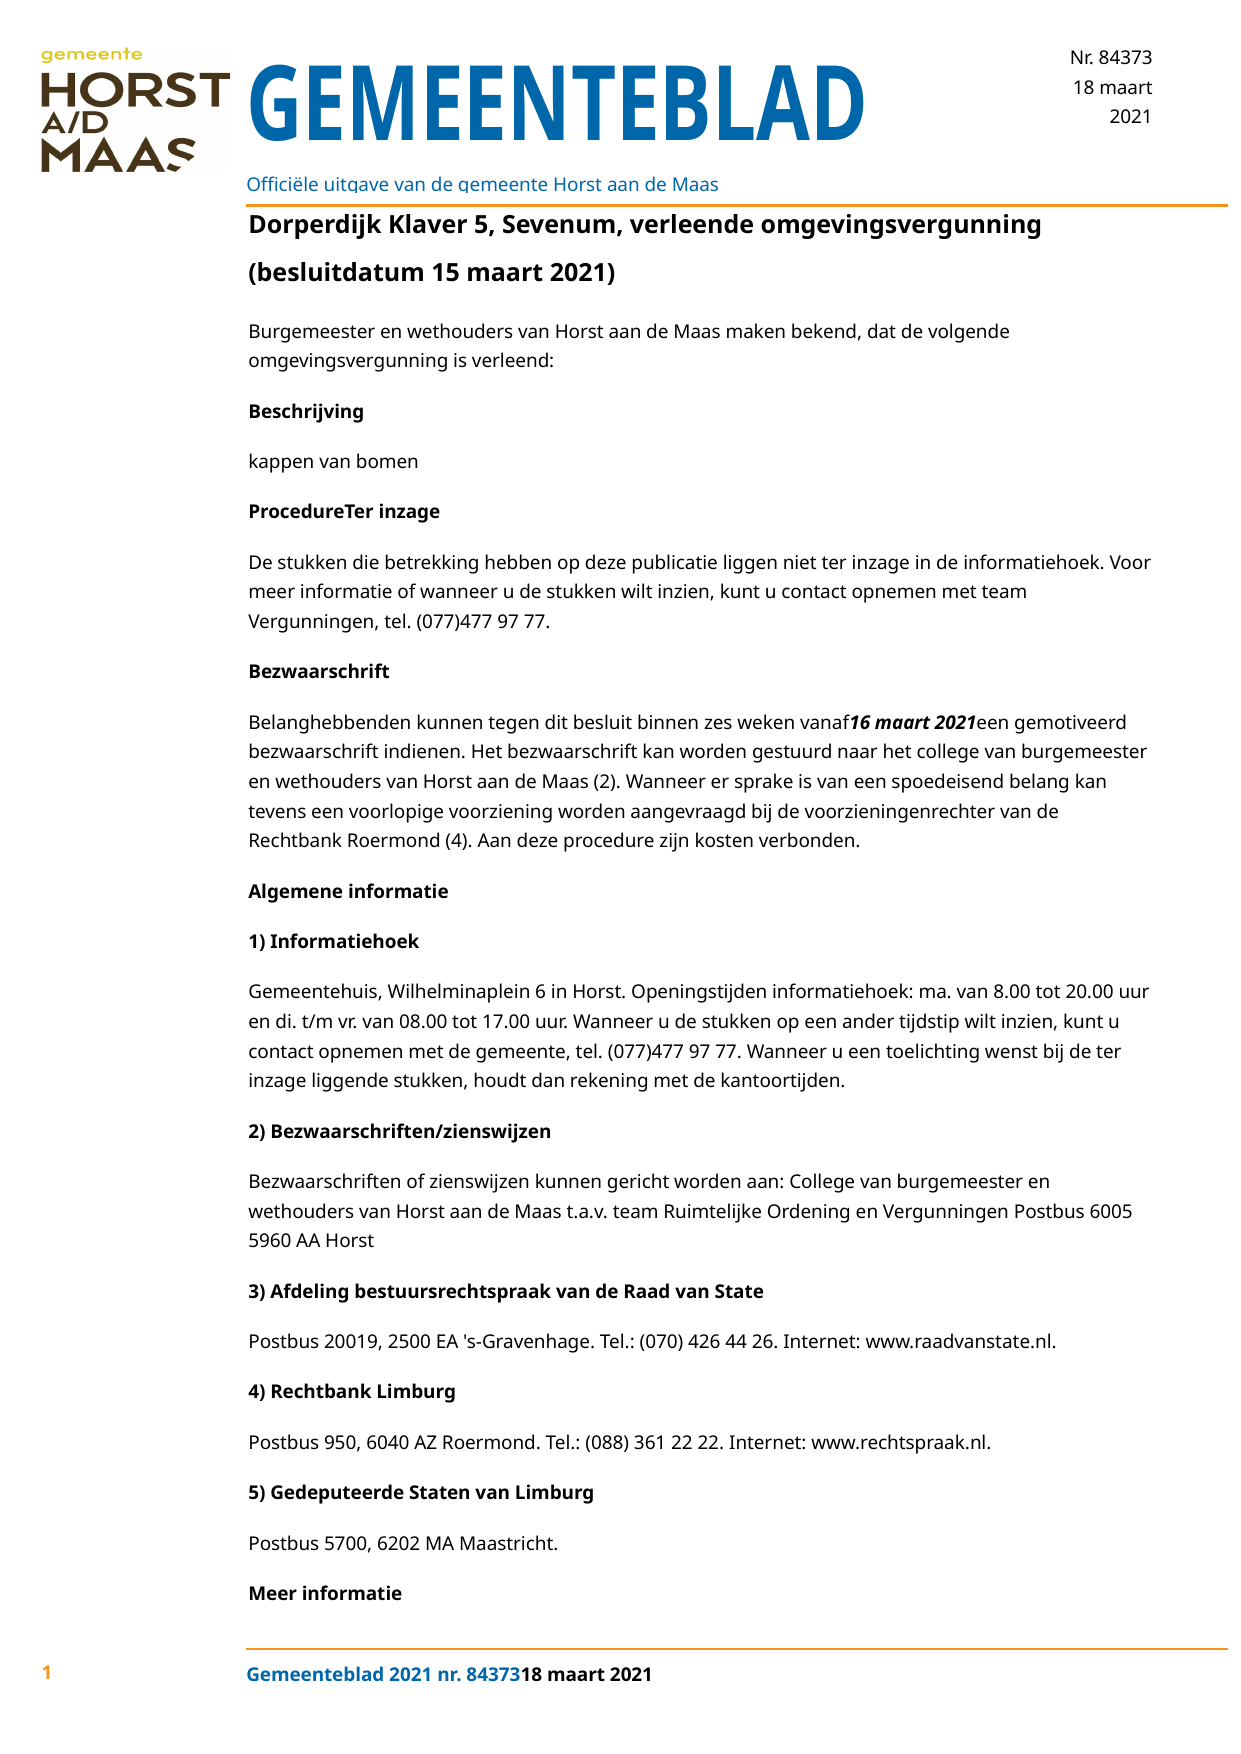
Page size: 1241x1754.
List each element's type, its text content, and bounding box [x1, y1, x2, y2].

text Belanghebbenden kunnen tegen dit besluit binnen zes weken vanaf16 maart 2021een gemotiveerd bezwaarschrift indienen. Het bezwaarschrift kan worden gestuurd naar het college van burgemeester en wethouders van Horst aan de Maas (2). Wanneer er sprake is van een spoedeisend belang kan tevens een voorlopige voorziening worden aangevraagd bij de voorzieningenrechter van de Rechtbank Roermond (4). Aan deze procedure zijn kosten verbonden. [248, 709, 1152, 853]
text Beschrijving [248, 398, 1152, 424]
text 5) Gedeputeerde Staten van Limburg [248, 1479, 1152, 1505]
text Gemeentehuis, Wilhelminaplein 6 in Horst. Openingstijden informatiehoek: ma. van 8.00 tot 20.00 uur en di. t/m vr. van 08.00 tot 17.00 uur. Wanneer u de stukken op een ander tijdstip wilt inzien, kunt u contact opnemen met de gemeente, tel. (077)477 97 77. Wanneer u een toelichting wenst bij de ter inzage liggende stukken, houdt dan rekening met de kantoortijden. [248, 979, 1152, 1093]
text Dorperdijk Klaver 5, Sevenum, verleende omgevingsvergunning (besluitdatum 15 maart 2021) [248, 207, 1152, 288]
text 3) Afdeling bestuursrechtspraak van de Raad van State [248, 1278, 1152, 1304]
text ProcedureTer inzage [248, 499, 1152, 524]
text Bezwaarschriften of zienswijzen kunnen gericht worden aan: College van burgemeester en wethouders van Horst aan de Maas t.a.v. team Ruimtelijke Ordening en Vergunningen Postbus 6005 5960 AA Horst [248, 1168, 1152, 1253]
text Algemene informatie [248, 878, 1152, 904]
text Postbus 20019, 2500 EA 's-Gravenhage. Tel.: (070) 426 44 26. Internet: www.raadvanstate.nl. [248, 1328, 1152, 1354]
text 4) Rechtbank Limburg [248, 1379, 1152, 1404]
text kappen van bomen [248, 448, 1152, 474]
text 1) Informatiehoek [248, 928, 1152, 954]
picture [41, 47, 231, 172]
text Postbus 5700, 6202 MA Maastricht. [248, 1530, 1152, 1556]
text Bezwaarschrift [248, 659, 1152, 684]
text Postbus 950, 6040 AZ Roermond. Tel.: (088) 361 22 22. Internet: www.rechtspraak.nl. [248, 1429, 1152, 1455]
text Burgemeester en wethouders van Horst aan de Maas maken bekend, dat de volgende omgevingsvergunning is verleend: [248, 318, 1152, 373]
text De stukken die betrekking hebben op deze publicatie liggen niet ter inzage in de informatiehoek. Voor meer informatie of wanneer u de stukken wilt inzien, kunt u contact opnemen met team Vergunningen, tel. (077)477 97 77. [248, 549, 1152, 634]
text Meer informatie [248, 1580, 1152, 1606]
text 2) Bezwaarschriften/zienswijzen [248, 1118, 1152, 1144]
